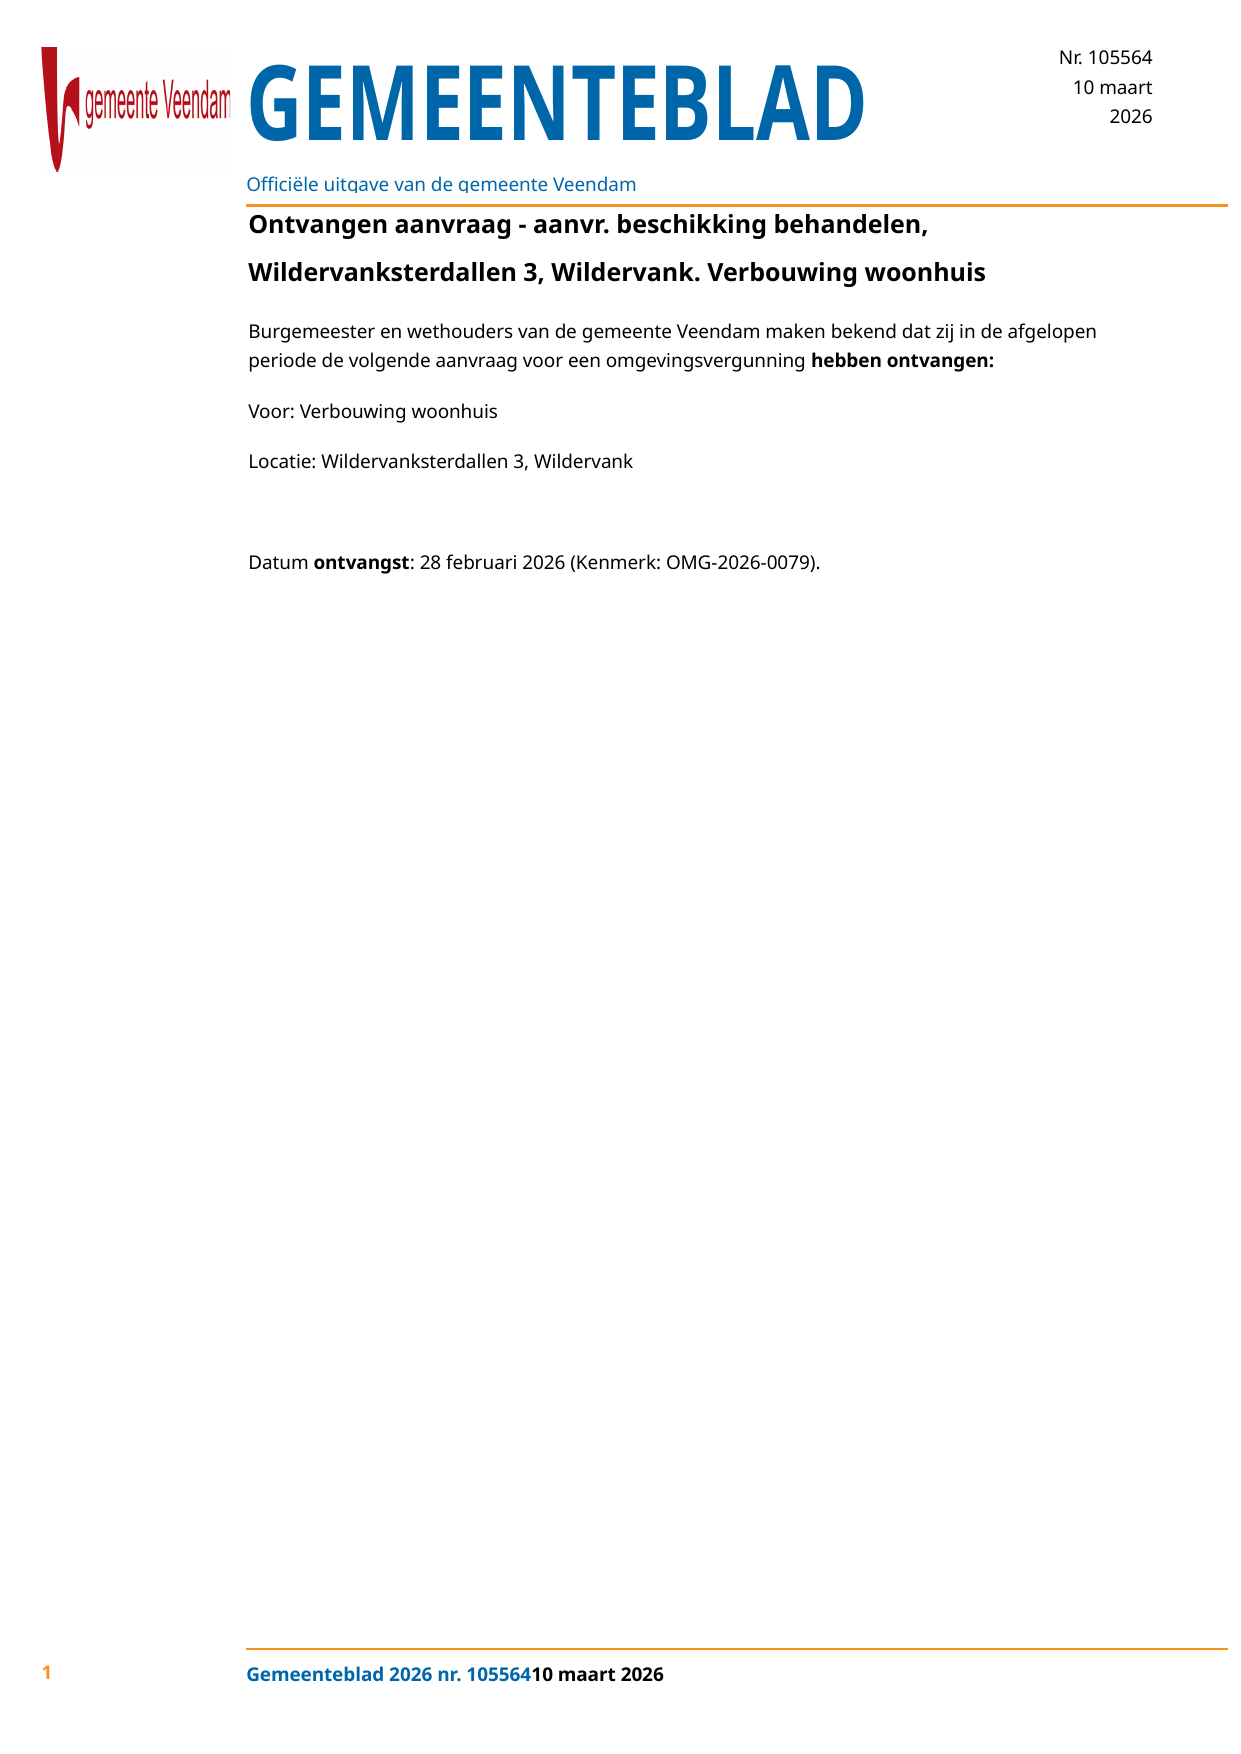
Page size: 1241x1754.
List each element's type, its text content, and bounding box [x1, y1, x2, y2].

text Locatie: Wildervanksterdallen 3, Wildervank [248, 448, 1152, 474]
picture [41, 47, 231, 172]
text Datum ontvangst: 28 februari 2026 (Kenmerk: OMG-2026-0079). [248, 549, 1152, 575]
text Ontvangen aanvraag - aanvr. beschikking behandelen, Wildervanksterdallen 3, Wildervank. Verbouwing woonhuis [248, 207, 1152, 288]
text Voor: Verbouwing woonhuis [248, 398, 1152, 424]
text Burgemeester en wethouders van de gemeente Veendam maken bekend dat zij in de afgelopen periode de volgende aanvraag voor een omgevingsvergunning hebben ontvangen: [248, 318, 1152, 373]
